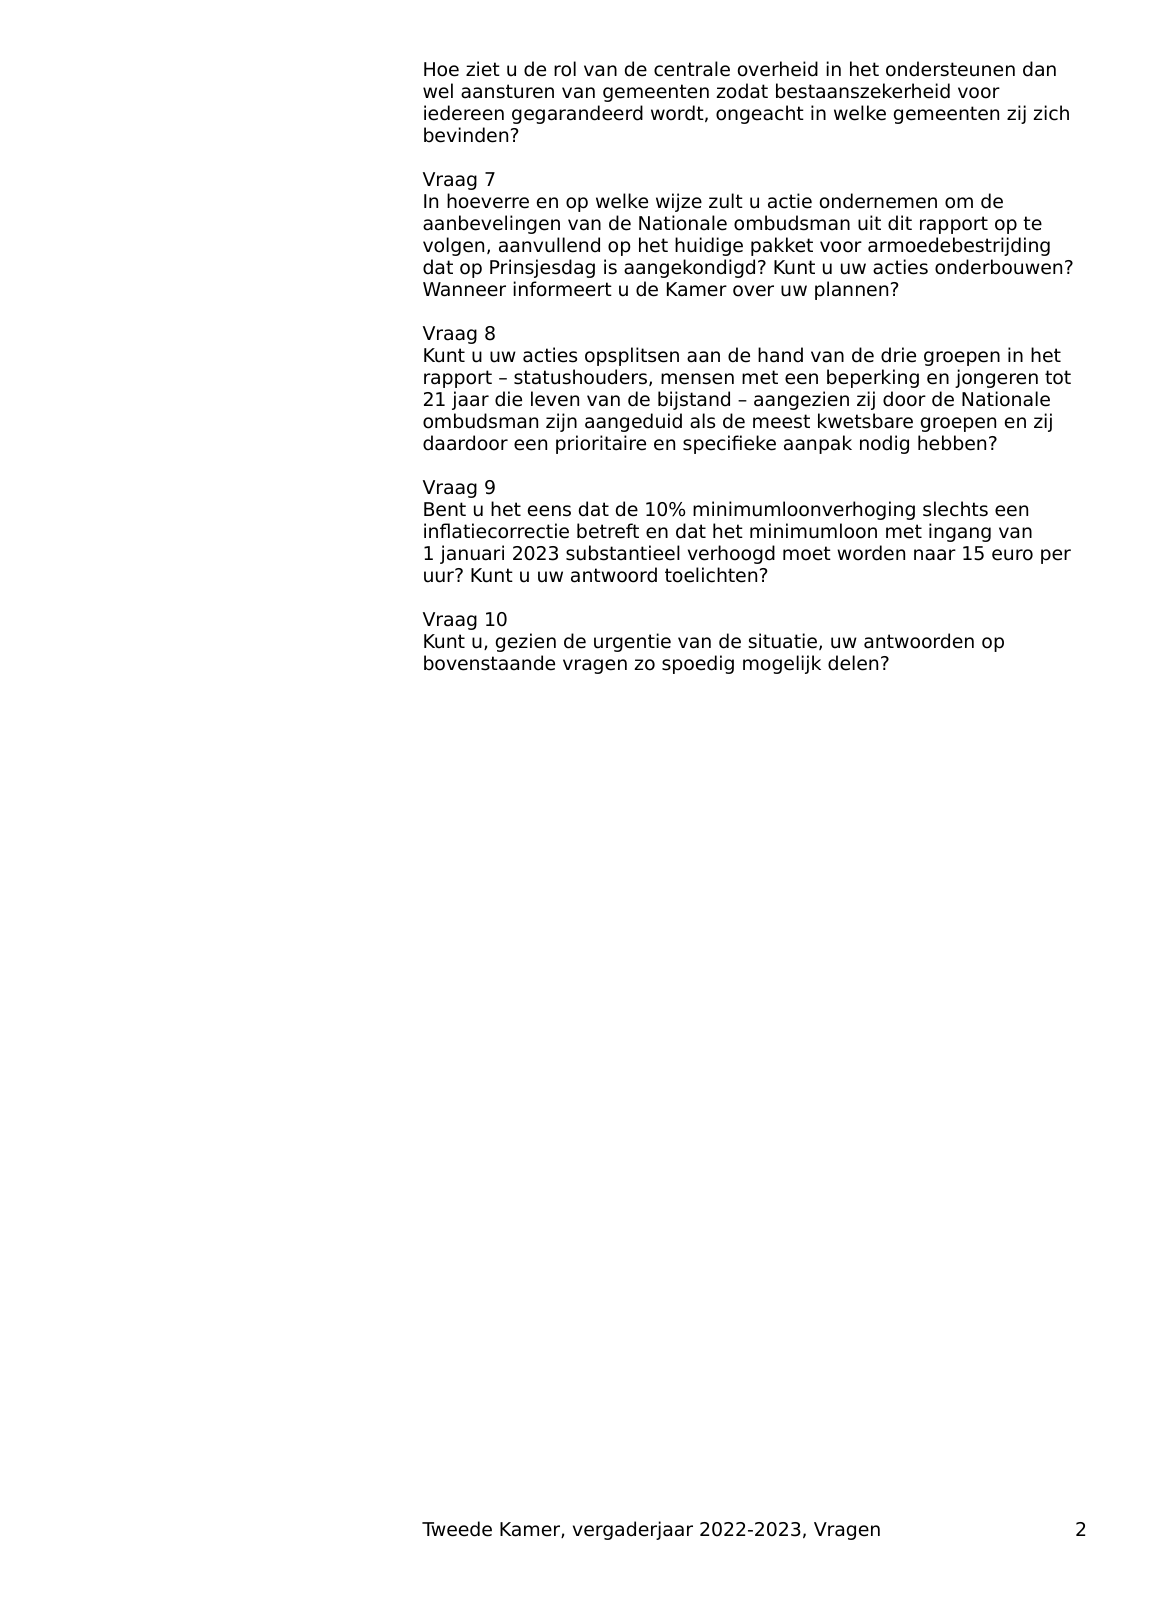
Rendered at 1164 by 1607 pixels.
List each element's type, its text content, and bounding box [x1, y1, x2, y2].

text Vraag 10 [422, 609, 1087, 631]
text Kunt u uw acties opsplitsen aan de hand van de drie groepen in het rapport – statushouders, mensen met een beperking en jongeren tot 21 jaar die leven van de bijstand – aangezien zij door de Nationale ombudsman zijn aangeduid als de meest kwetsbare groepen en zij daardoor een prioritaire en specifieke aanpak nodig hebben? [422, 345, 1087, 455]
text Vraag 9 [422, 477, 1087, 499]
text Kunt u, gezien de urgentie van de situatie, uw antwoorden op bovenstaande vragen zo spoedig mogelijk delen? [422, 631, 1087, 675]
text Bent u het eens dat de 10% minimumloonverhoging slechts een inflatiecorrectie betreft en dat het minimumloon met ingang van 1 januari 2023 substantieel verhoogd moet worden naar 15 euro per uur? Kunt u uw antwoord toelichten? [422, 499, 1087, 587]
text Vraag 7 [422, 169, 1087, 191]
text Hoe ziet u de rol van de centrale overheid in het ondersteunen dan wel aansturen van gemeenten zodat bestaanszekerheid voor iedereen gegarandeerd wordt, ongeacht in welke gemeenten zij zich bevinden? [422, 59, 1087, 147]
text Vraag 8 [422, 323, 1087, 345]
text In hoeverre en op welke wijze zult u actie ondernemen om de aanbevelingen van de Nationale ombudsman uit dit rapport op te volgen, aanvullend op het huidige pakket voor armoedebestrijding dat op Prinsjesdag is aangekondigd? Kunt u uw acties onderbouwen? Wanneer informeert u de Kamer over uw plannen? [422, 191, 1087, 301]
